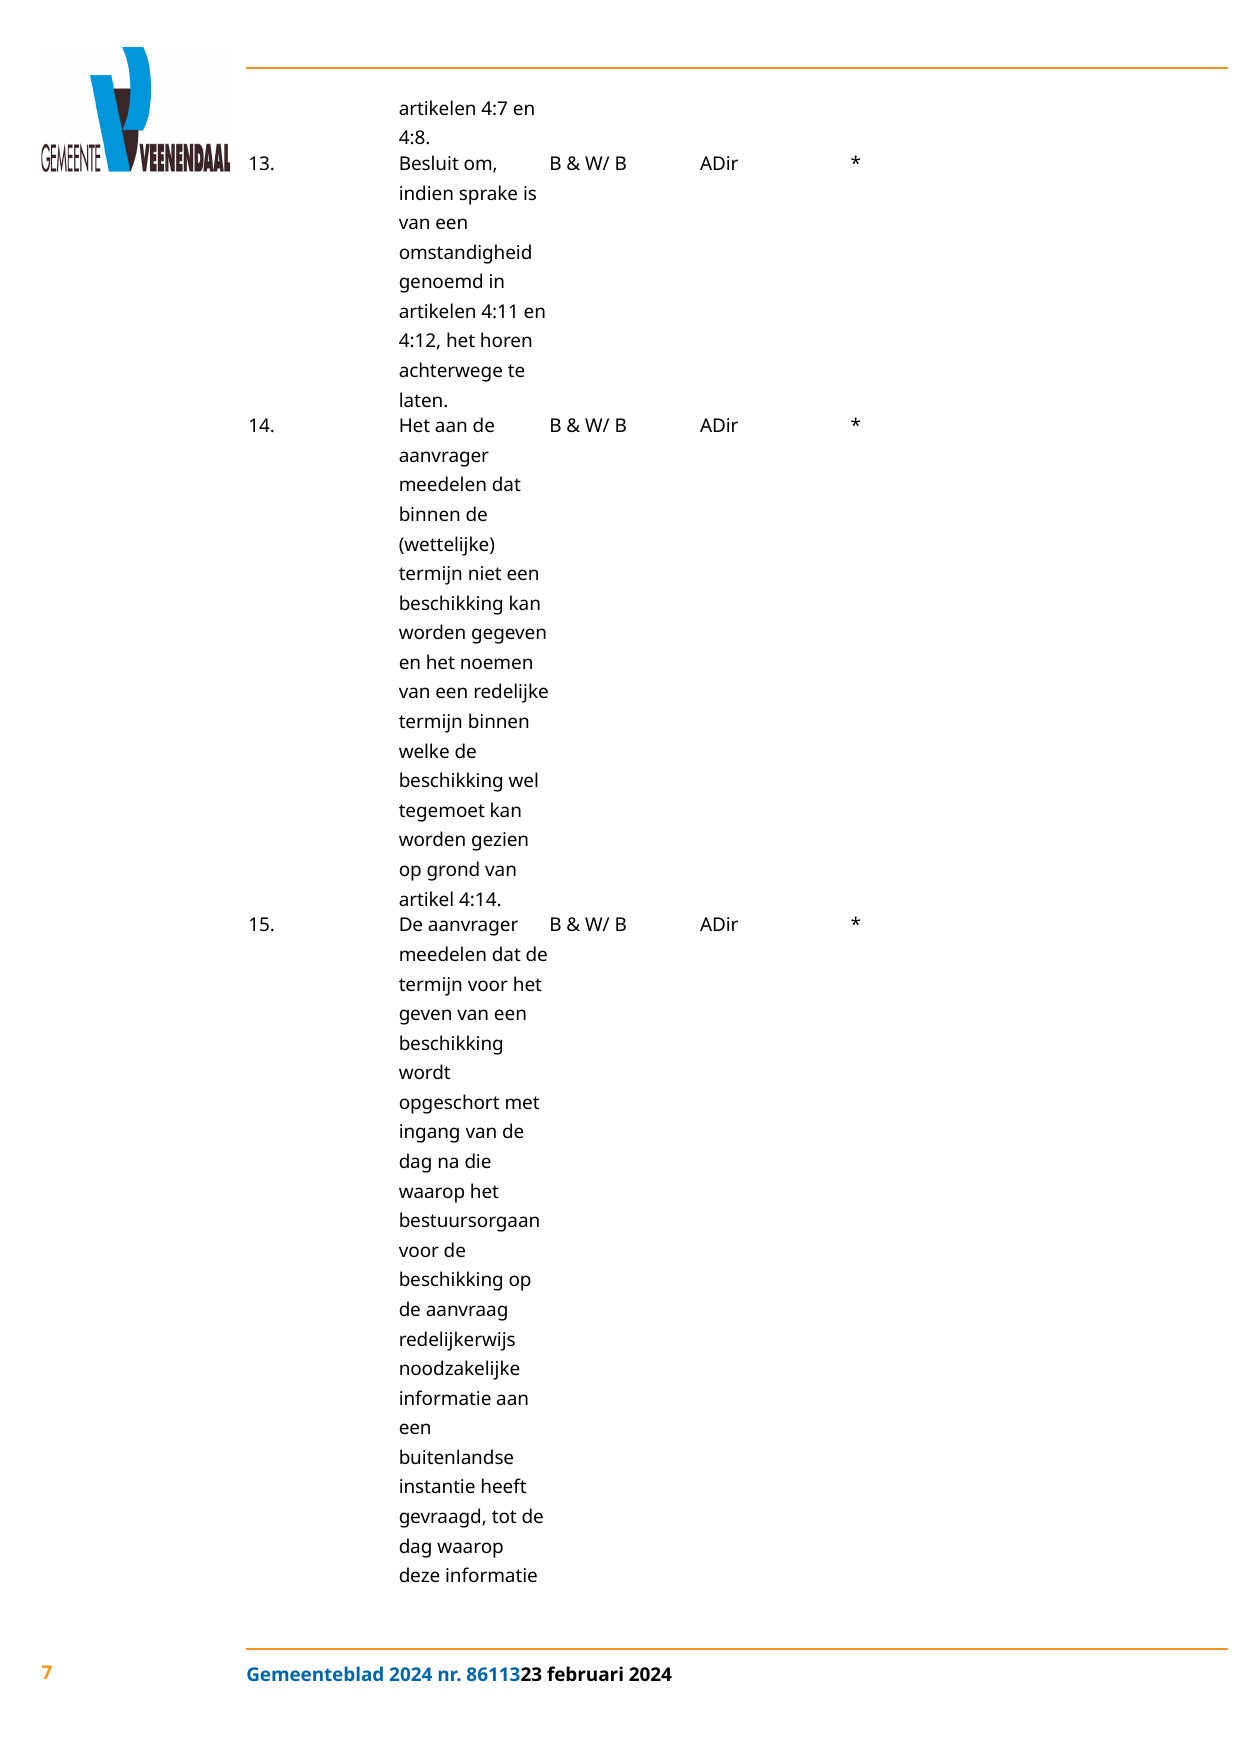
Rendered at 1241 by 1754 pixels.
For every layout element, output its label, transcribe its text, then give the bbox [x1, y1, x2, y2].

table_cell [248, 95, 398, 150]
table_cell B & W/ B [549, 912, 700, 1588]
table_cell ADir [700, 150, 850, 412]
table_cell ADir [700, 413, 850, 912]
table_cell [248, 413, 398, 912]
table_cell [248, 912, 398, 1588]
table_cell [248, 150, 398, 412]
picture [41, 47, 130, 172]
table_cell [1001, 95, 1152, 150]
table_cell artikelen 4:7 en 4:8. [399, 95, 549, 150]
table_cell De aanvrager meedelen dat de termijn voor het geven van een beschikking wordt opgeschort met ingang van de dag na die waarop het bestuursorgaan voor de beschikking op de aanvraag redelijkerwijs noodzakelijke informatie aan een buitenlandse instantie heeft gevraagd, tot de dag waarop deze informatie [399, 912, 549, 1588]
table_cell [1001, 912, 1152, 1588]
table_cell [1001, 150, 1152, 412]
table_cell * [850, 150, 1001, 412]
table_cell * [850, 912, 1001, 1588]
table_cell [850, 95, 1001, 150]
table_cell ADir [700, 912, 850, 1588]
table_cell [549, 95, 700, 150]
table_cell B & W/ B [549, 150, 700, 412]
table_cell [1001, 413, 1152, 912]
table_cell Besluit om, indien sprake is van een omstandigheid genoemd in artikelen 4:11 en 4:12, het horen achterwege te laten. [399, 150, 549, 412]
table_cell * [850, 413, 1001, 912]
table_cell Het aan de aanvrager meedelen dat binnen de (wettelijke) termijn niet een beschikking kan worden gegeven en het noemen van een redelijke termijn binnen welke de beschikking wel tegemoet kan worden gezien op grond van artikel 4:14. [399, 413, 549, 912]
picture [123, 47, 231, 172]
table_cell [700, 95, 850, 150]
table_cell B & W/ B [549, 413, 700, 912]
